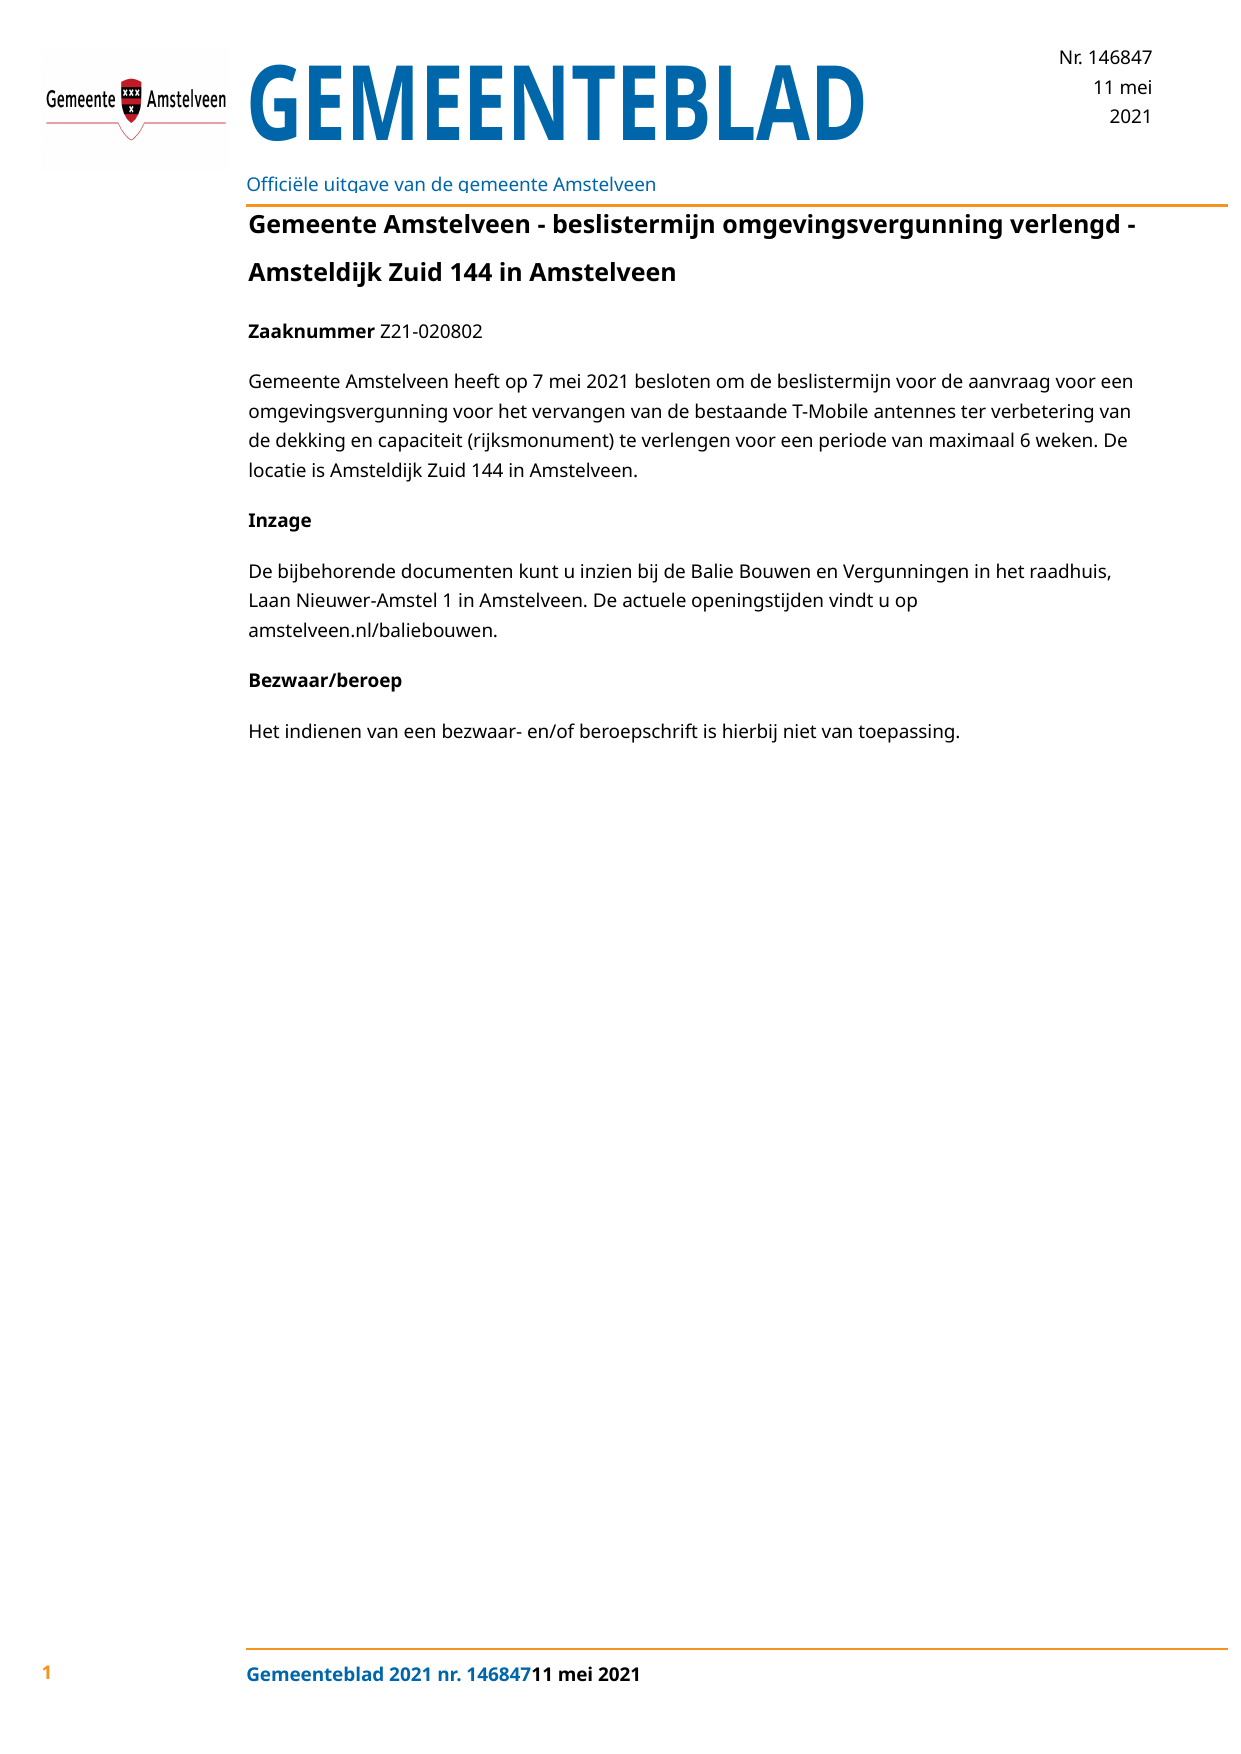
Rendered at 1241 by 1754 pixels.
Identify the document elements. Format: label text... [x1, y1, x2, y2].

picture [41, 47, 231, 172]
text Het indienen van een bezwaar- en/of beroepschrift is hierbij niet van toepassing. [248, 718, 1152, 744]
text Zaaknummer Z21-020802 [248, 318, 1152, 344]
text Inzage [248, 507, 1152, 533]
text Bezwaar/beroep [248, 667, 1152, 693]
text De bijbehorende documenten kunt u inzien bij de Balie Bouwen en Vergunningen in het raadhuis, Laan Nieuwer-Amstel 1 in Amstelveen. De actuele openingstijden vindt u op amstelveen.nl/baliebouwen. [248, 558, 1152, 643]
text Gemeente Amstelveen - beslistermijn omgevingsvergunning verlengd - Amsteldijk Zuid 144 in Amstelveen [248, 207, 1152, 288]
text Gemeente Amstelveen heeft op 7 mei 2021 besloten om de beslistermijn voor de aanvraag voor een omgevingsvergunning voor het vervangen van de bestaande T-Mobile antennes ter verbetering van de dekking en capaciteit (rijksmonument) te verlengen voor een periode van maximaal 6 weken. De locatie is Amsteldijk Zuid 144 in Amstelveen. [248, 368, 1152, 483]
